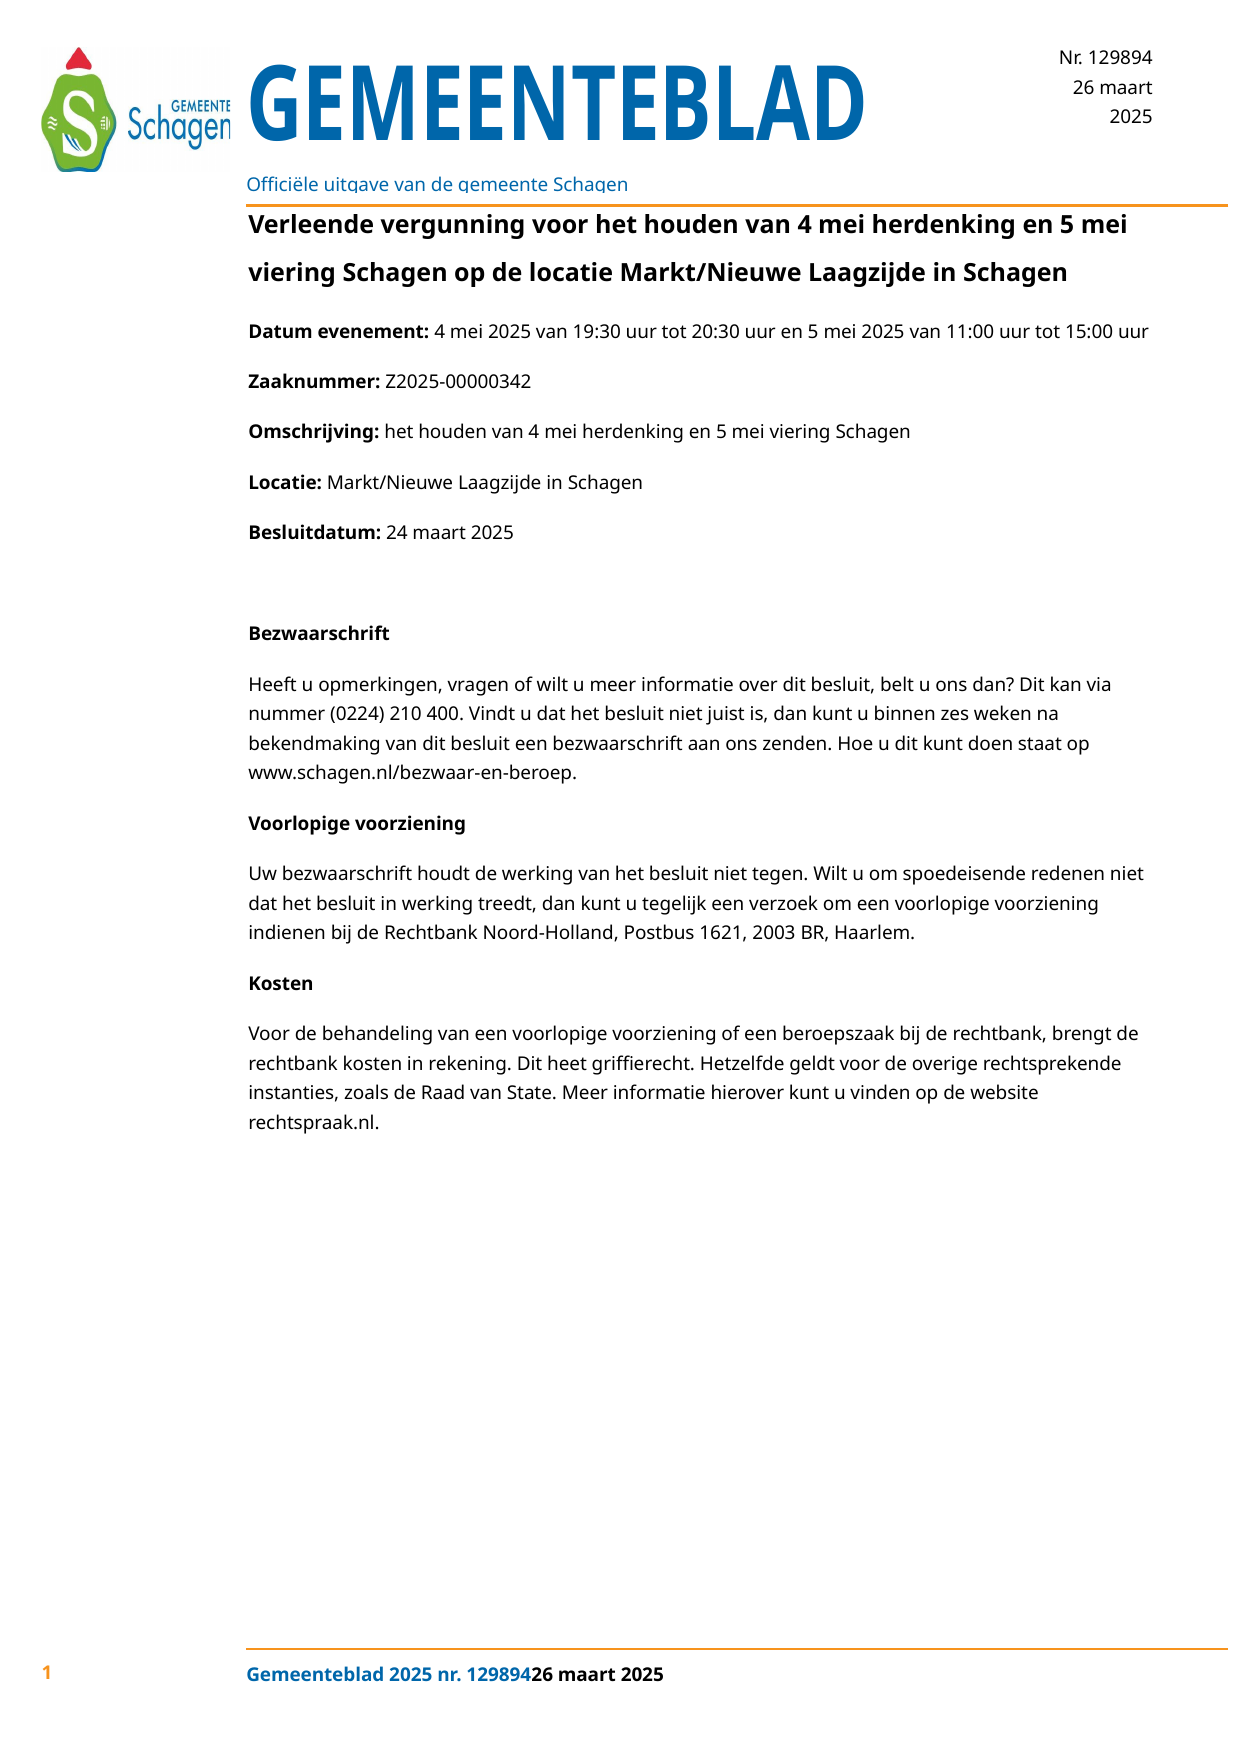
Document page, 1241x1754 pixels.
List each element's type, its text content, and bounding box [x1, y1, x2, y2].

text Verleende vergunning voor het houden van 4 mei herdenking en 5 mei viering Schagen op de locatie Markt/Nieuwe Laagzijde in Schagen [248, 207, 1152, 288]
text Uw bezwaarschrift houdt de werking van het besluit niet tegen. Wilt u om spoedeisende redenen niet dat het besluit in werking treedt, dan kunt u tegelijk een verzoek om een voorlopige voorziening indienen bij de Rechtbank Noord-Holland, Postbus 1621, 2003 BR, Haarlem. [248, 860, 1152, 945]
text Zaaknummer: Z2025-00000342 [248, 368, 1152, 394]
text Heeft u opmerkingen, vragen of wilt u meer informatie over dit besluit, belt u ons dan? Dit kan via nummer (0224) 210 400. Vindt u dat het besluit niet juist is, dan kunt u binnen zes weken na bekendmaking van dit besluit een bezwaarschrift aan ons zenden. Hoe u dit kunt doen staat op www.schagen.nl/bezwaar-en-beroep. [248, 671, 1152, 785]
text Datum evenement: 4 mei 2025 van 19:30 uur tot 20:30 uur en 5 mei 2025 van 11:00 uur tot 15:00 uur [248, 318, 1152, 344]
text Omschrijving: het houden van 4 mei herdenking en 5 mei viering Schagen [248, 419, 1152, 444]
text Voor de behandeling van een voorlopige voorziening of een beroepszaak bij de rechtbank, brengt de rechtbank kosten in rekening. Dit heet griffierecht. Hetzelfde geldt voor de overige rechtsprekende instanties, zoals de Raad van State. Meer informatie hierover kunt u vinden op de website rechtspraak.nl. [248, 1020, 1152, 1135]
text Bezwaarschrift [248, 620, 1152, 646]
text Besluitdatum: 24 maart 2025 [248, 519, 1152, 545]
picture [41, 47, 231, 172]
text Voorlopige voorziening [248, 810, 1152, 836]
text Kosten [248, 970, 1152, 996]
text Locatie: Markt/Nieuwe Laagzijde in Schagen [248, 469, 1152, 495]
